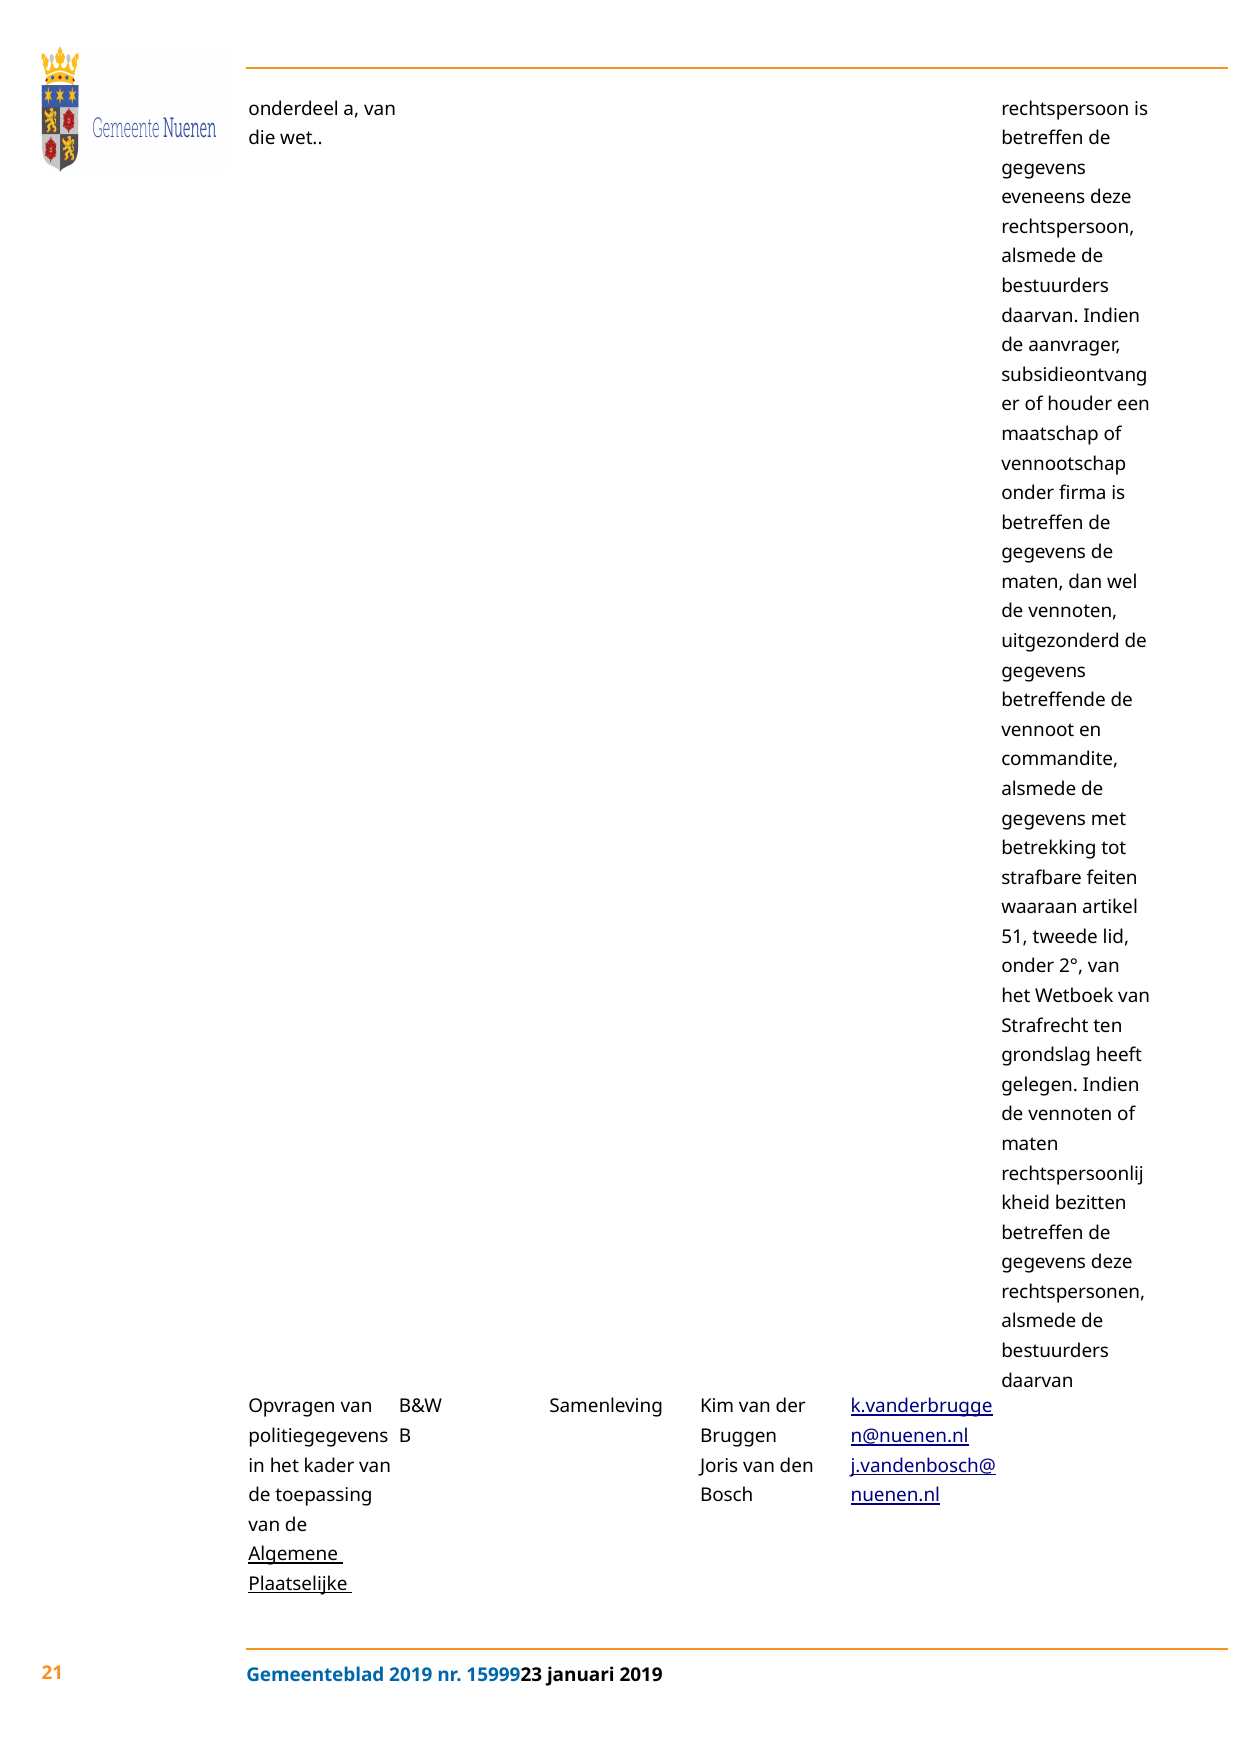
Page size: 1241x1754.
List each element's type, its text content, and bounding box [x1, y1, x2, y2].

table_cell Opvragen van politiegegevens in het kader van de toepassing van de Algemene Plaatselijke [248, 1393, 398, 1596]
table_cell Kim van der Bruggen Joris van den Bosch [700, 1393, 850, 1596]
table_cell B&W B [399, 1393, 549, 1596]
table_cell [1001, 1393, 1152, 1596]
table_cell [700, 95, 850, 1393]
table_cell rechtspersoon is betreffen de gegevens eveneens deze rechtspersoon, alsmede de bestuurders daarvan. Indien de aanvrager, subsidieontvanger of houder een maatschap of vennootschap onder firma is betreffen de gegevens de maten, dan wel de vennoten, uitgezonderd de gegevens betreffende de vennoot en commandite, alsmede de gegevens met betrekking tot strafbare feiten waaraan artikel 51, tweede lid, onder 2°, van het Wetboek van Strafrecht ten grondslag heeft gelegen. Indien de vennoten of maten rechtspersoonlijkheid bezitten betreffen de gegevens deze rechtspersonen, alsmede de bestuurders daarvan [1001, 95, 1152, 1393]
table_cell [399, 95, 549, 1393]
table_cell Samenleving [549, 1393, 700, 1596]
table_cell onderdeel a, van die wet.. [248, 95, 398, 1393]
table_cell [850, 95, 1001, 1393]
picture [41, 47, 231, 172]
table_cell k.vanderbruggen@nuenen.nl j.vandenbosch@nuenen.nl [850, 1393, 1001, 1596]
table_cell [549, 95, 700, 1393]
